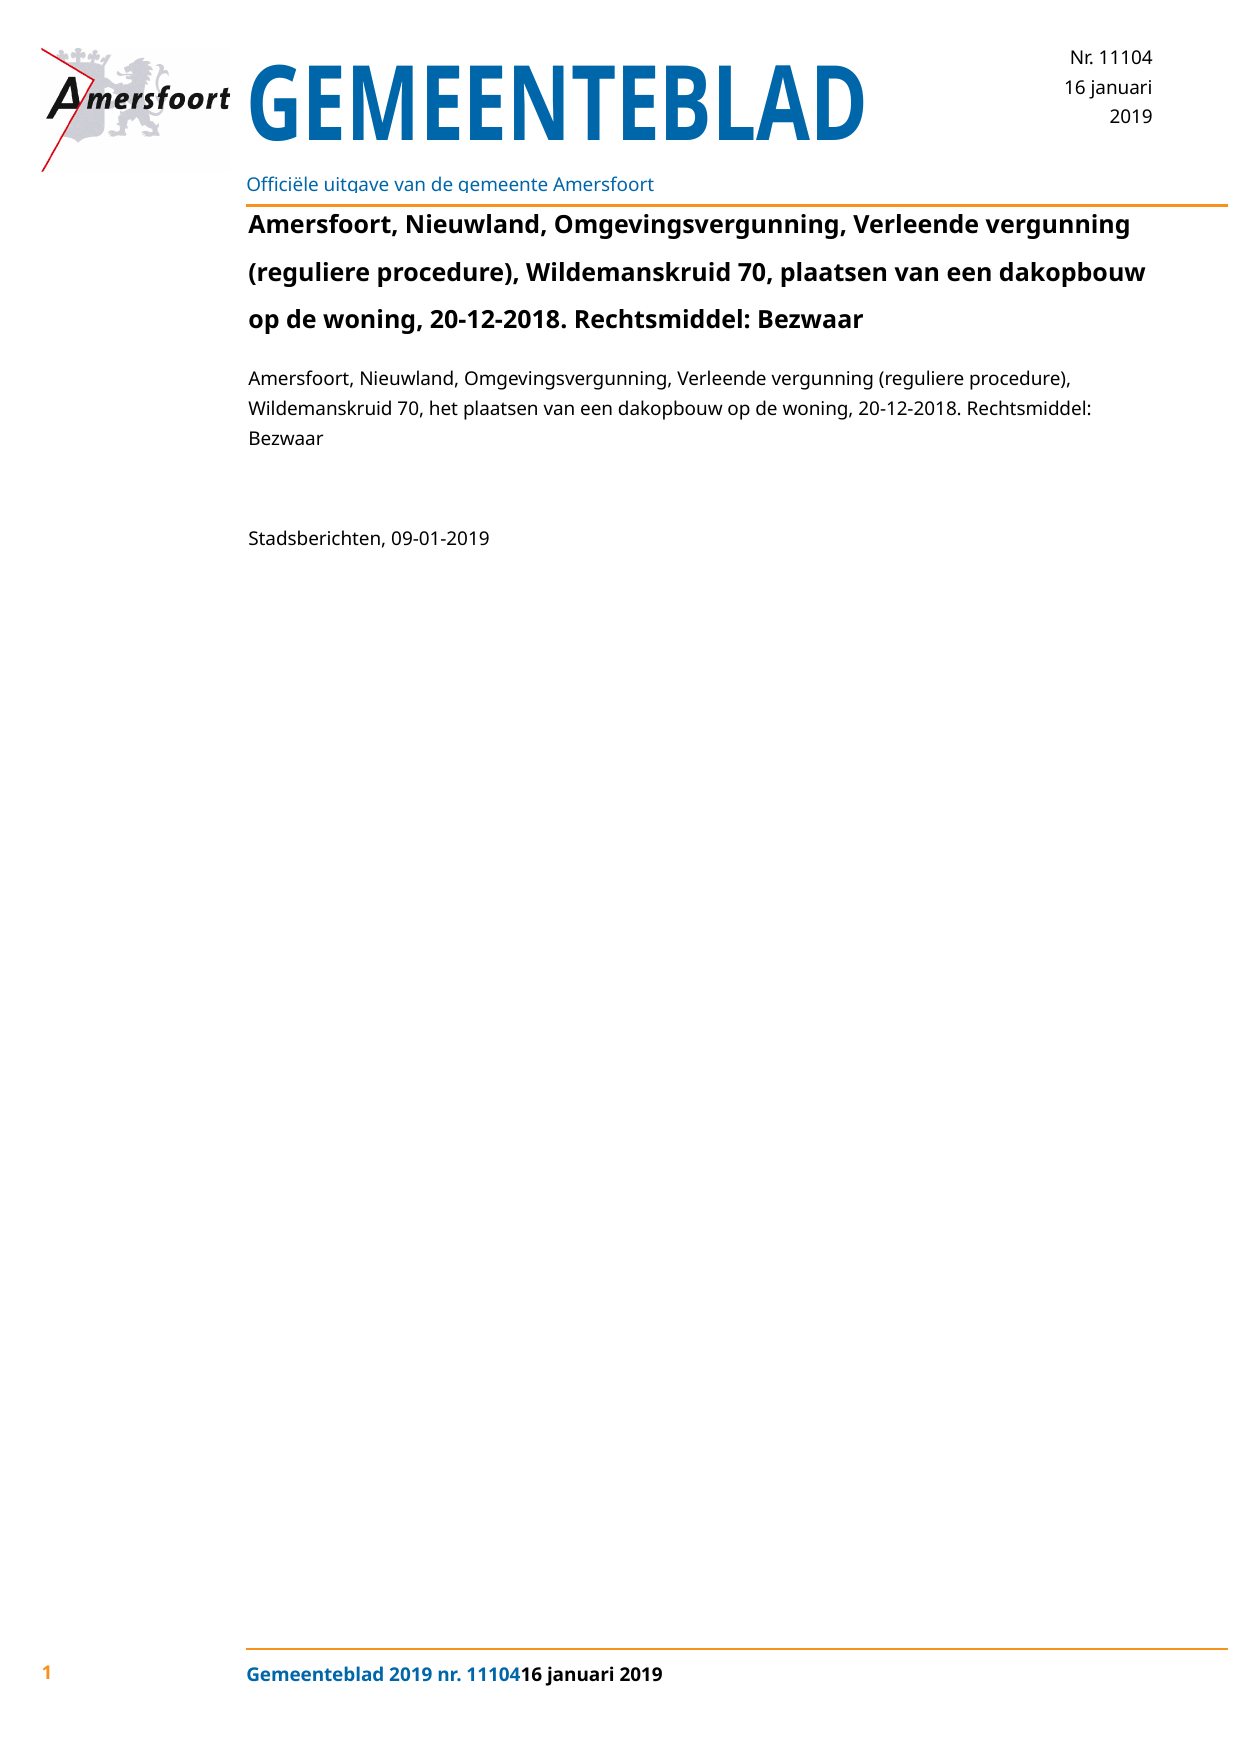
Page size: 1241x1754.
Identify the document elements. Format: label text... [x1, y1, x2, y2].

picture [41, 47, 231, 172]
text Amersfoort, Nieuwland, Omgevingsvergunning, Verleende vergunning (reguliere procedure), Wildemanskruid 70, het plaatsen van een dakopbouw op de woning, 20-12-2018. Rechtsmiddel: Bezwaar [248, 366, 1152, 450]
text Amersfoort, Nieuwland, Omgevingsvergunning, Verleende vergunning (reguliere procedure), Wildemanskruid 70, plaatsen van een dakopbouw op de woning, 20-12-2018. Rechtsmiddel: Bezwaar [248, 207, 1152, 336]
text Stadsberichten, 09-01-2019 [248, 526, 1152, 551]
